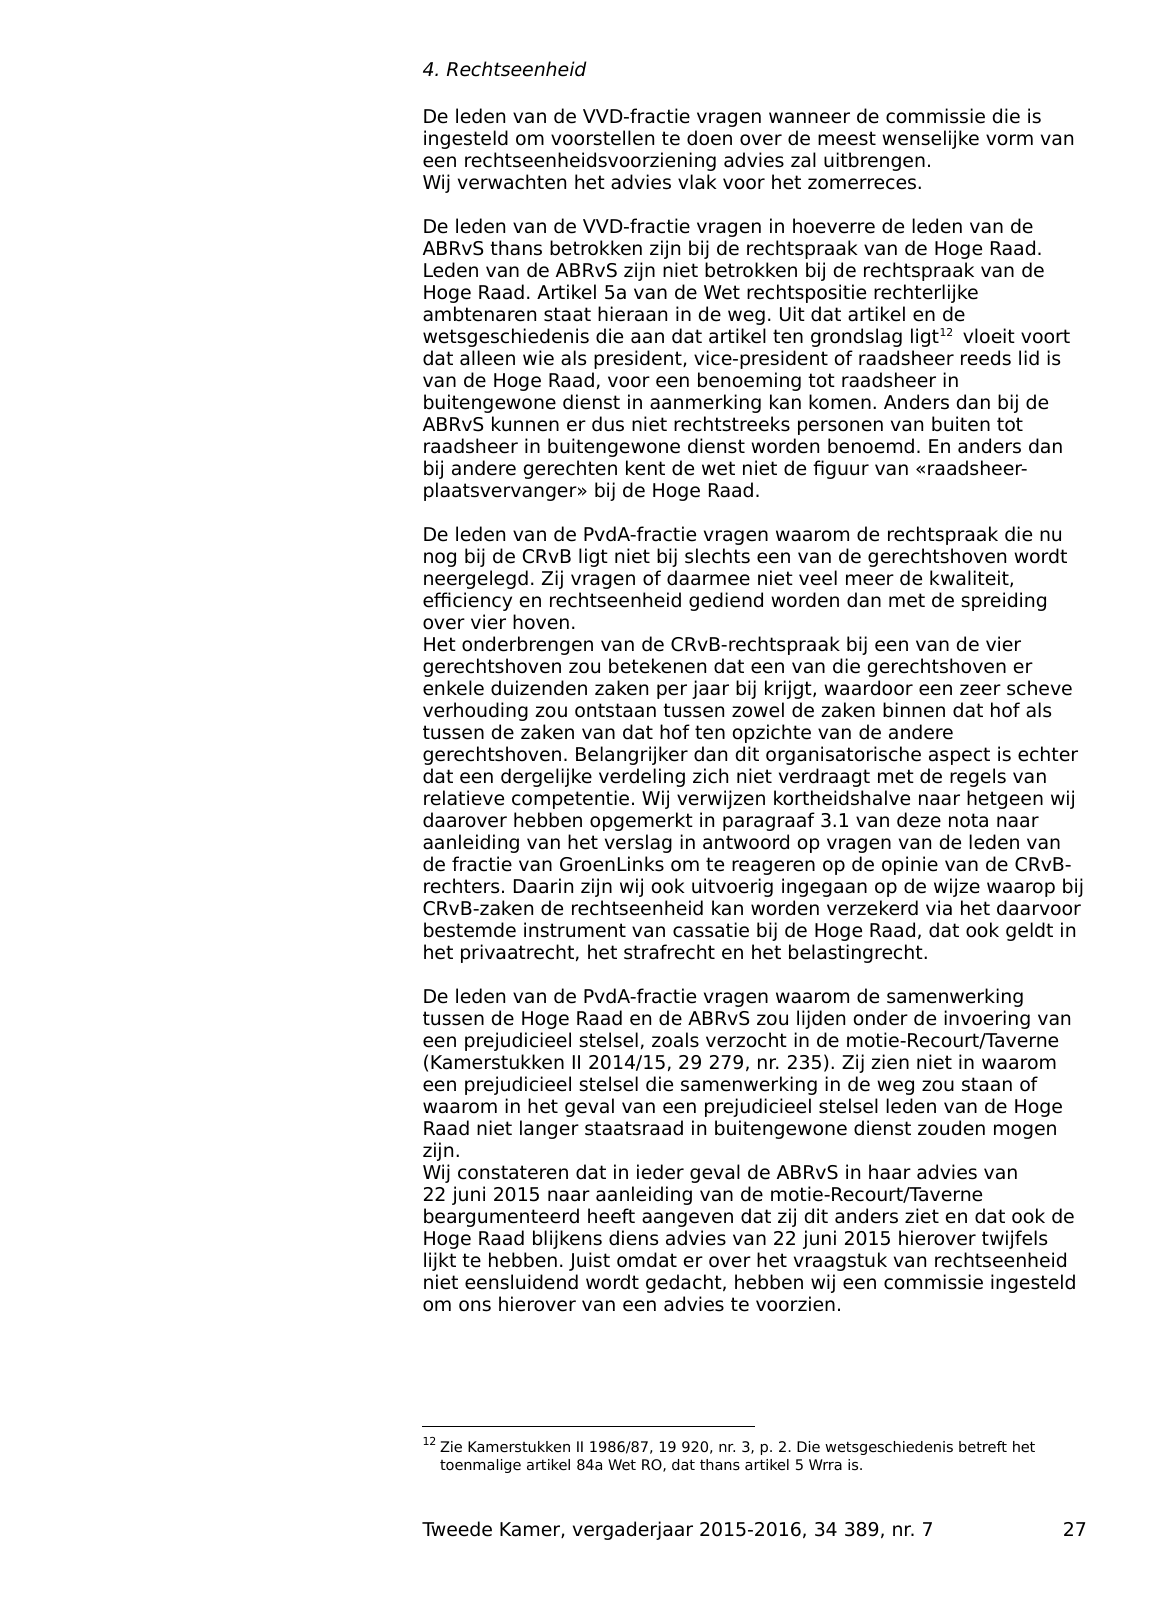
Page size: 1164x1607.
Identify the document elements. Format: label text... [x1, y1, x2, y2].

text De leden van de VVD-fractie vragen in hoeverre de leden van de ABRvS thans betrokken zijn bij de rechtspraak van de Hoge Raad. [422, 216, 1087, 260]
text De leden van de VVD-fractie vragen wanneer de commissie die is ingesteld om voorstellen te doen over de meest wenselijke vorm van een rechtseenheidsvoorziening advies zal uitbrengen. [422, 106, 1087, 172]
text De leden van de PvdA-fractie vragen waarom de rechtspraak die nu nog bij de CRvB ligt niet bij slechts een van de gerechtshoven wordt neergelegd. Zij vragen of daarmee niet veel meer de kwaliteit, efficiency en rechtseenheid gediend worden dan met de spreiding over vier hoven. [422, 524, 1087, 634]
text Zie Kamerstukken II 1986/87, 19 920, nr. 3, p. 2. Die wetsgeschiedenis betreft het toenmalige artikel 84a Wet RO, dat thans artikel 5 Wrra is. [422, 1435, 1087, 1474]
text Wij constateren dat in ieder geval de ABRvS in haar advies van 22 juni 2015 naar aanleiding van de motie-Recourt/Taverne beargumenteerd heeft aangeven dat zij dit anders ziet en dat ook de Hoge Raad blijkens diens advies van 22 juni 2015 hierover twijfels lijkt te hebben. Juist omdat er over het vraagstuk van rechtseenheid niet eensluidend wordt gedacht, hebben wij een commissie ingesteld om ons hierover van een advies te voorzien. [422, 1162, 1087, 1316]
text Het onderbrengen van de CRvB-rechtspraak bij een van de vier gerechtshoven zou betekenen dat een van die gerechtshoven er enkele duizenden zaken per jaar bij krijgt, waardoor een zeer scheve verhouding zou ontstaan tussen zowel de zaken binnen dat hof als tussen de zaken van dat hof ten opzichte van de andere gerechtshoven. Belangrijker dan dit organisatorische aspect is echter dat een dergelijke verdeling zich niet verdraagt met de regels van relatieve competentie. Wij verwijzen kortheidshalve naar hetgeen wij daarover hebben opgemerkt in paragraaf 3.1 van deze nota naar aanleiding van het verslag in antwoord op vragen van de leden van de fractie van GroenLinks om te reageren op de opinie van de CRvB-rechters. Daarin zijn wij ook uitvoerig ingegaan op de wijze waarop bij CRvB-zaken de rechtseenheid kan worden verzekerd via het daarvoor bestemde instrument van cassatie bij de Hoge Raad, dat ook geldt in het privaatrecht, het strafrecht en het belastingrecht. [422, 634, 1087, 964]
subtitle 4. Rechtseenheid [422, 59, 1087, 81]
text Leden van de ABRvS zijn niet betrokken bij de rechtspraak van de Hoge Raad. Artikel 5a van de Wet rechtspositie rechterlijke ambtenaren staat hieraan in de weg. Uit dat artikel en de wetsgeschiedenis die aan dat artikel ten grondslag ligt vloeit voort dat alleen wie als president, vice-president of raadsheer reeds lid is van de Hoge Raad, voor een benoeming tot raadsheer in buitengewone dienst in aanmerking kan komen. Anders dan bij de ABRvS kunnen er dus niet rechtstreeks personen van buiten tot raadsheer in buitengewone dienst worden benoemd. En anders dan bij andere gerechten kent de wet niet de figuur van «raadsheer-plaatsvervanger» bij de Hoge Raad. [422, 260, 1087, 502]
text Wij verwachten het advies vlak voor het zomerreces. [422, 172, 1087, 194]
text De leden van de PvdA-fractie vragen waarom de samenwerking tussen de Hoge Raad en de ABRvS zou lijden onder de invoering van een prejudicieel stelsel, zoals verzocht in de motie-Recourt/Taverne (Kamerstukken II 2014/15, 29 279, nr. 235). Zij zien niet in waarom een prejudicieel stelsel die samenwerking in de weg zou staan of waarom in het geval van een prejudicieel stelsel leden van de Hoge Raad niet langer staatsraad in buitengewone dienst zouden mogen zijn. [422, 986, 1087, 1162]
